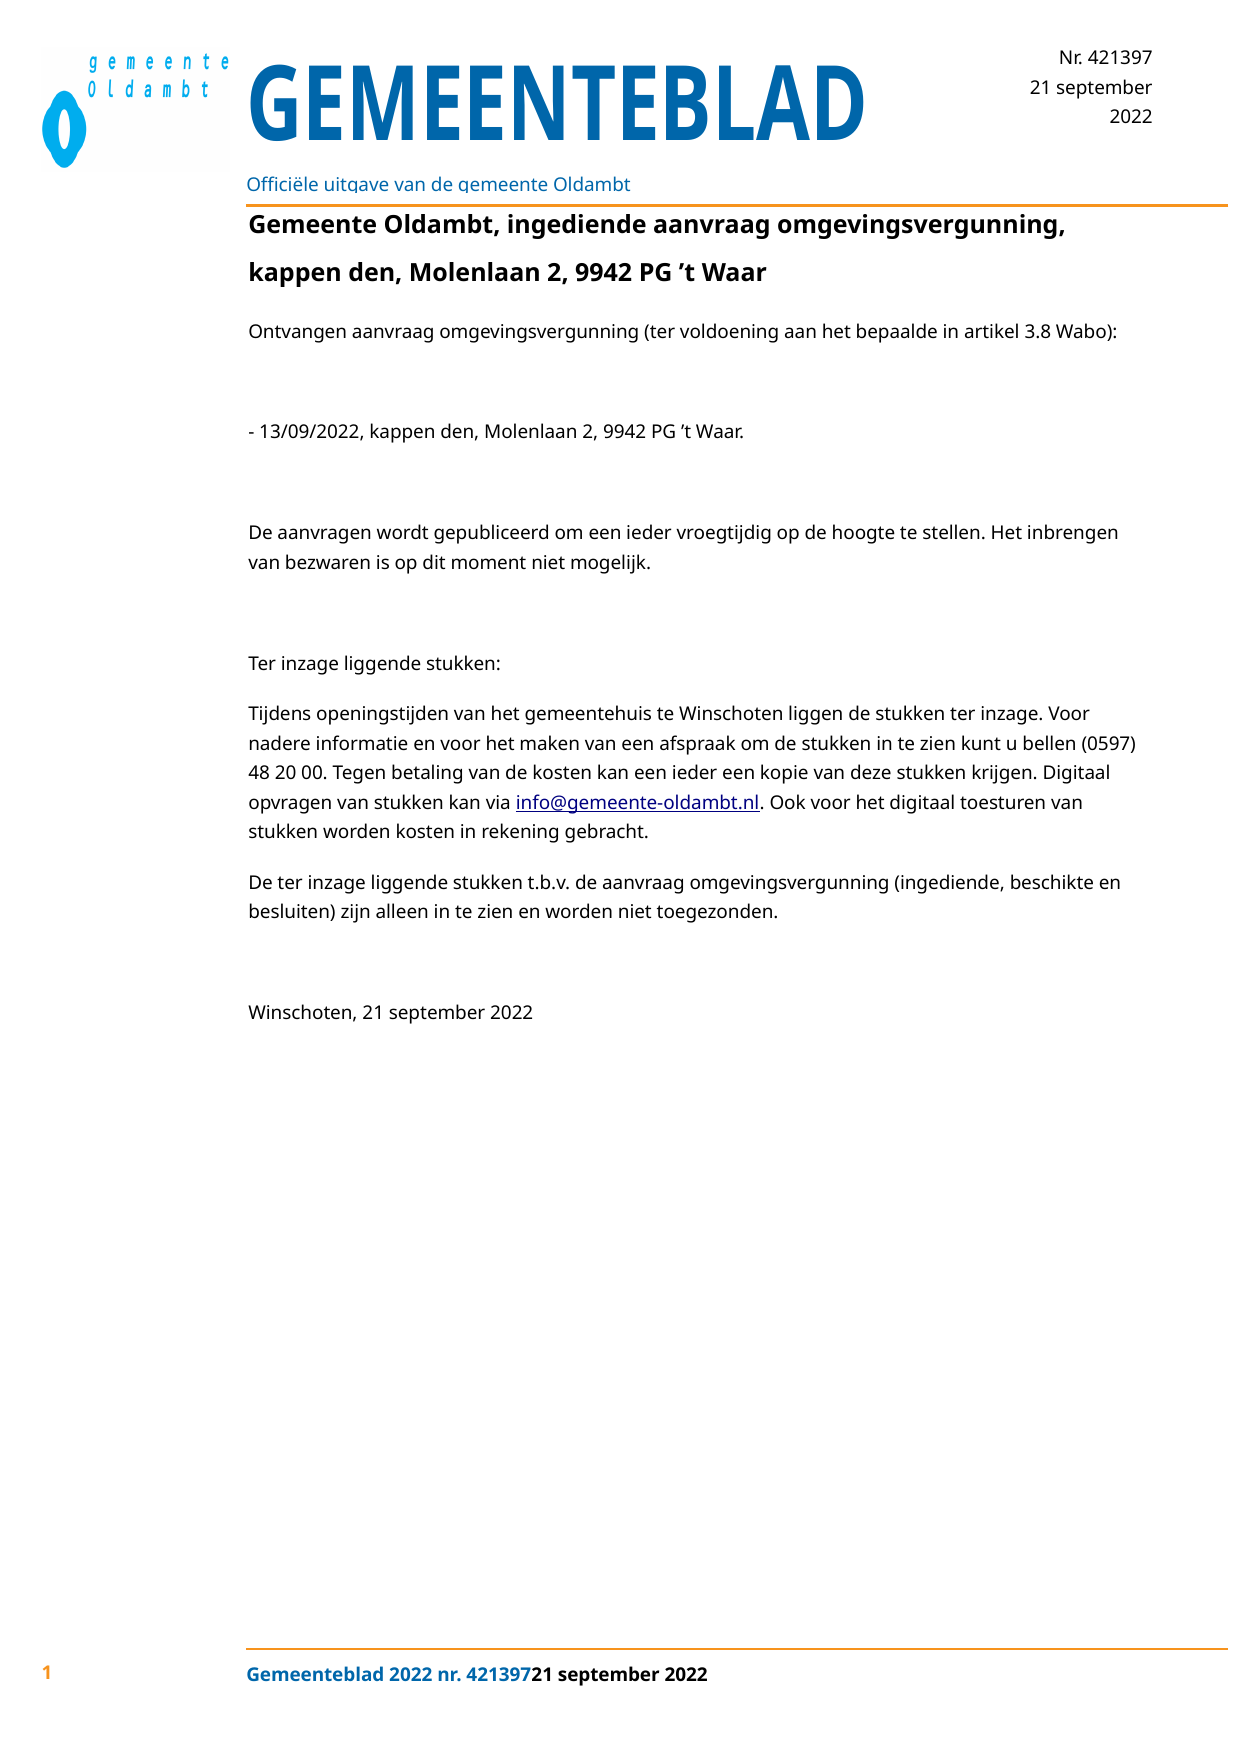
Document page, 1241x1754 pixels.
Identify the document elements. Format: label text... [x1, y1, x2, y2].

text Ontvangen aanvraag omgevingsvergunning (ter voldoening aan het bepaalde in artikel 3.8 Wabo): [248, 318, 1152, 344]
text De ter inzage liggende stukken t.b.v. de aanvraag omgevingsvergunning (ingediende, beschikte en besluiten) zijn alleen in te zien en worden niet toegezonden. [248, 869, 1152, 924]
text Gemeente Oldambt, ingediende aanvraag omgevingsvergunning, kappen den, Molenlaan 2, 9942 PG ’t Waar [248, 207, 1152, 288]
text - 13/09/2022, kappen den, Molenlaan 2, 9942 PG ’t Waar. [248, 419, 1152, 444]
picture [41, 47, 231, 172]
text Tijdens openingstijden van het gemeentehuis te Winschoten liggen de stukken ter inzage. Voor nadere informatie en voor het maken van een afspraak om de stukken in te zien kunt u bellen (0597) 48 20 00. Tegen betaling van de kosten kan een ieder een kopie van deze stukken krijgen. Digitaal opvragen van stukken kan via info@gemeente-oldambt.nl. Ook voor het digitaal toesturen van stukken worden kosten in rekening gebracht. [248, 700, 1152, 844]
text De aanvragen wordt gepubliceerd om een ieder vroegtijdig op de hoogte te stellen. Het inbrengen van bezwaren is op dit moment niet mogelijk. [248, 519, 1152, 575]
text Ter inzage liggende stukken: [248, 650, 1152, 676]
text Winschoten, 21 september 2022 [248, 999, 1152, 1025]
